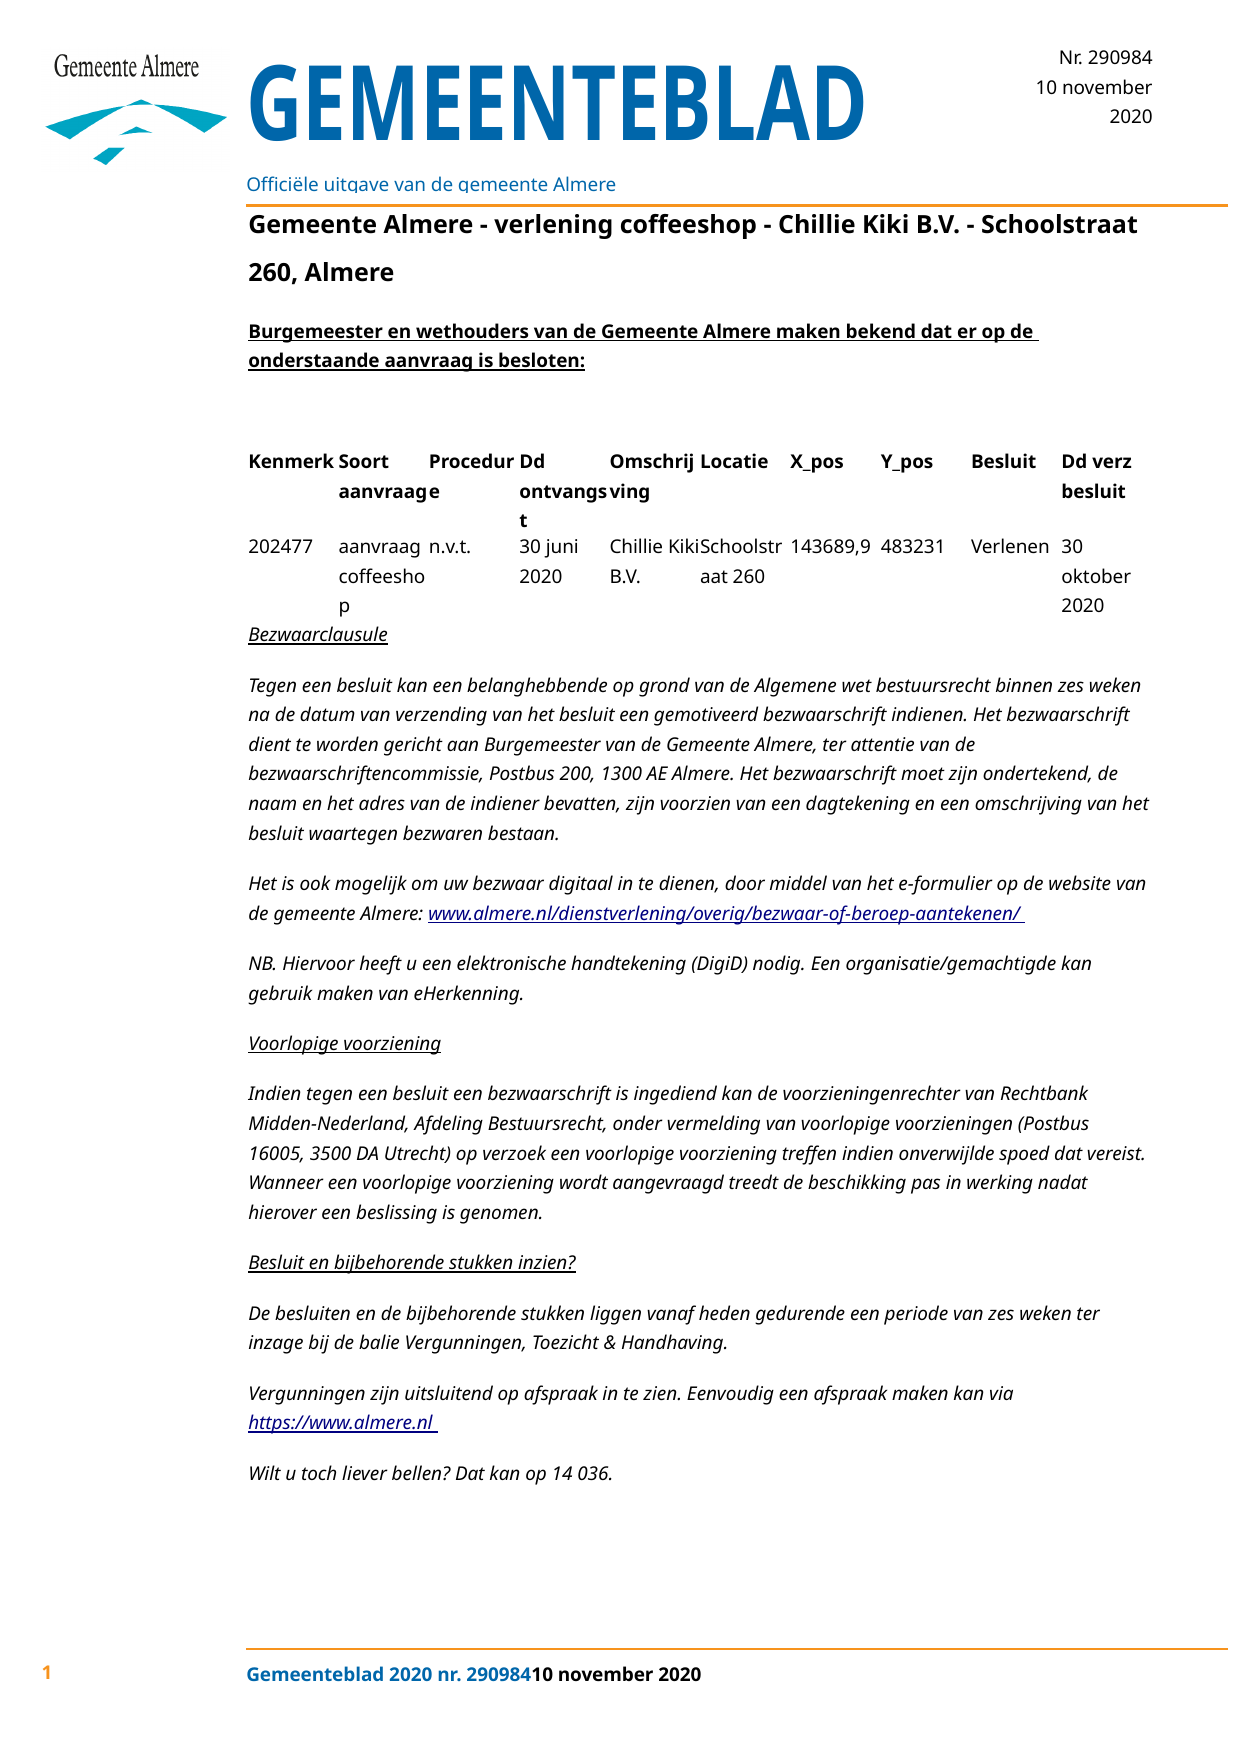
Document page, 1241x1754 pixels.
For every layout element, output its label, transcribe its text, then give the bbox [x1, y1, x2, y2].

text Bezwaarclausule [248, 621, 1152, 647]
table_cell 483231 [881, 533, 971, 618]
table_cell 30 juni 2020 [519, 533, 609, 618]
table_header Besluit [971, 449, 1061, 533]
text Indien tegen een besluit een bezwaarschrift is ingediend kan de voorzieningenrechter van Rechtbank Midden-Nederland, Afdeling Bestuursrecht, onder vermelding van voorlopige voorzieningen (Postbus 16005, 3500 DA Utrecht) op verzoek een voorlopige voorziening treffen indien onverwijlde spoed dat vereist. Wanneer een voorlopige voorziening wordt aangevraagd treedt de beschikking pas in werking nadat hierover een beslissing is genomen. [248, 1081, 1152, 1225]
table_cell Chillie Kiki B.V. [609, 533, 700, 618]
picture [41, 47, 231, 172]
text Het is ook mogelijk om uw bezwaar digitaal in te dienen, door middel van het e-formulier op de website van de gemeente Almere: www.almere.nl/dienstverlening/overig/bezwaar-of-beroep-aantekenen/ [248, 870, 1152, 926]
text Gemeente Almere - verlening coffeeshop - Chillie Kiki B.V. - Schoolstraat 260, Almere [248, 207, 1152, 288]
table_header Omschrijving [609, 449, 700, 533]
text Wilt u toch liever bellen? Dat kan op 14 036. [248, 1460, 1152, 1486]
text NB. Hiervoor heeft u een elektronische handtekening (DigiD) nodig. Een organisatie/gemachtigde kan gebruik maken van eHerkenning. [248, 950, 1152, 1006]
table_header X_pos [790, 449, 881, 533]
table_header Procedure [429, 449, 519, 533]
table_header Dd ontvangst [519, 449, 609, 533]
table_header Locatie [700, 449, 790, 533]
table_header Y_pos [881, 449, 971, 533]
table_header Kenmerk [248, 449, 338, 533]
table_cell Schoolstraat 260 [700, 533, 790, 618]
table_cell 143689,9 [790, 533, 881, 618]
table_cell 30 oktober 2020 [1061, 533, 1152, 618]
text Vergunningen zijn uitsluitend op afspraak in te zien. Eenvoudig een afspraak maken kan via https://www.almere.nl [248, 1380, 1152, 1435]
table_header Dd verz besluit [1061, 449, 1152, 533]
table_header Soort aanvraag [338, 449, 429, 533]
table_cell 202477 [248, 533, 338, 618]
table_cell aanvraag coffeeshop [338, 533, 429, 618]
table_cell n.v.t. [429, 533, 519, 618]
text Burgemeester en wethouders van de Gemeente Almere maken bekend dat er op de onderstaande aanvraag is besloten: [248, 318, 1152, 373]
text De besluiten en de bijbehorende stukken liggen vanaf heden gedurende een periode van zes weken ter inzage bij de balie Vergunningen, Toezicht & Handhaving. [248, 1300, 1152, 1355]
text Besluit en bijbehorende stukken inzien? [248, 1249, 1152, 1275]
text Voorlopige voorziening [248, 1030, 1152, 1056]
table_cell Verlenen [971, 533, 1061, 618]
text Tegen een besluit kan een belanghebbende op grond van de Algemene wet bestuursrecht binnen zes weken na de datum van verzending van het besluit een gemotiveerd bezwaarschrift indienen. Het bezwaarschrift dient te worden gericht aan Burgemeester van de Gemeente Almere, ter attentie van de bezwaarschriftencommissie, Postbus 200, 1300 AE Almere. Het bezwaarschrift moet zijn ondertekend, de naam en het adres van de indiener bevatten, zijn voorzien van een dagtekening en een omschrijving van het besluit waartegen bezwaren bestaan. [248, 672, 1152, 846]
